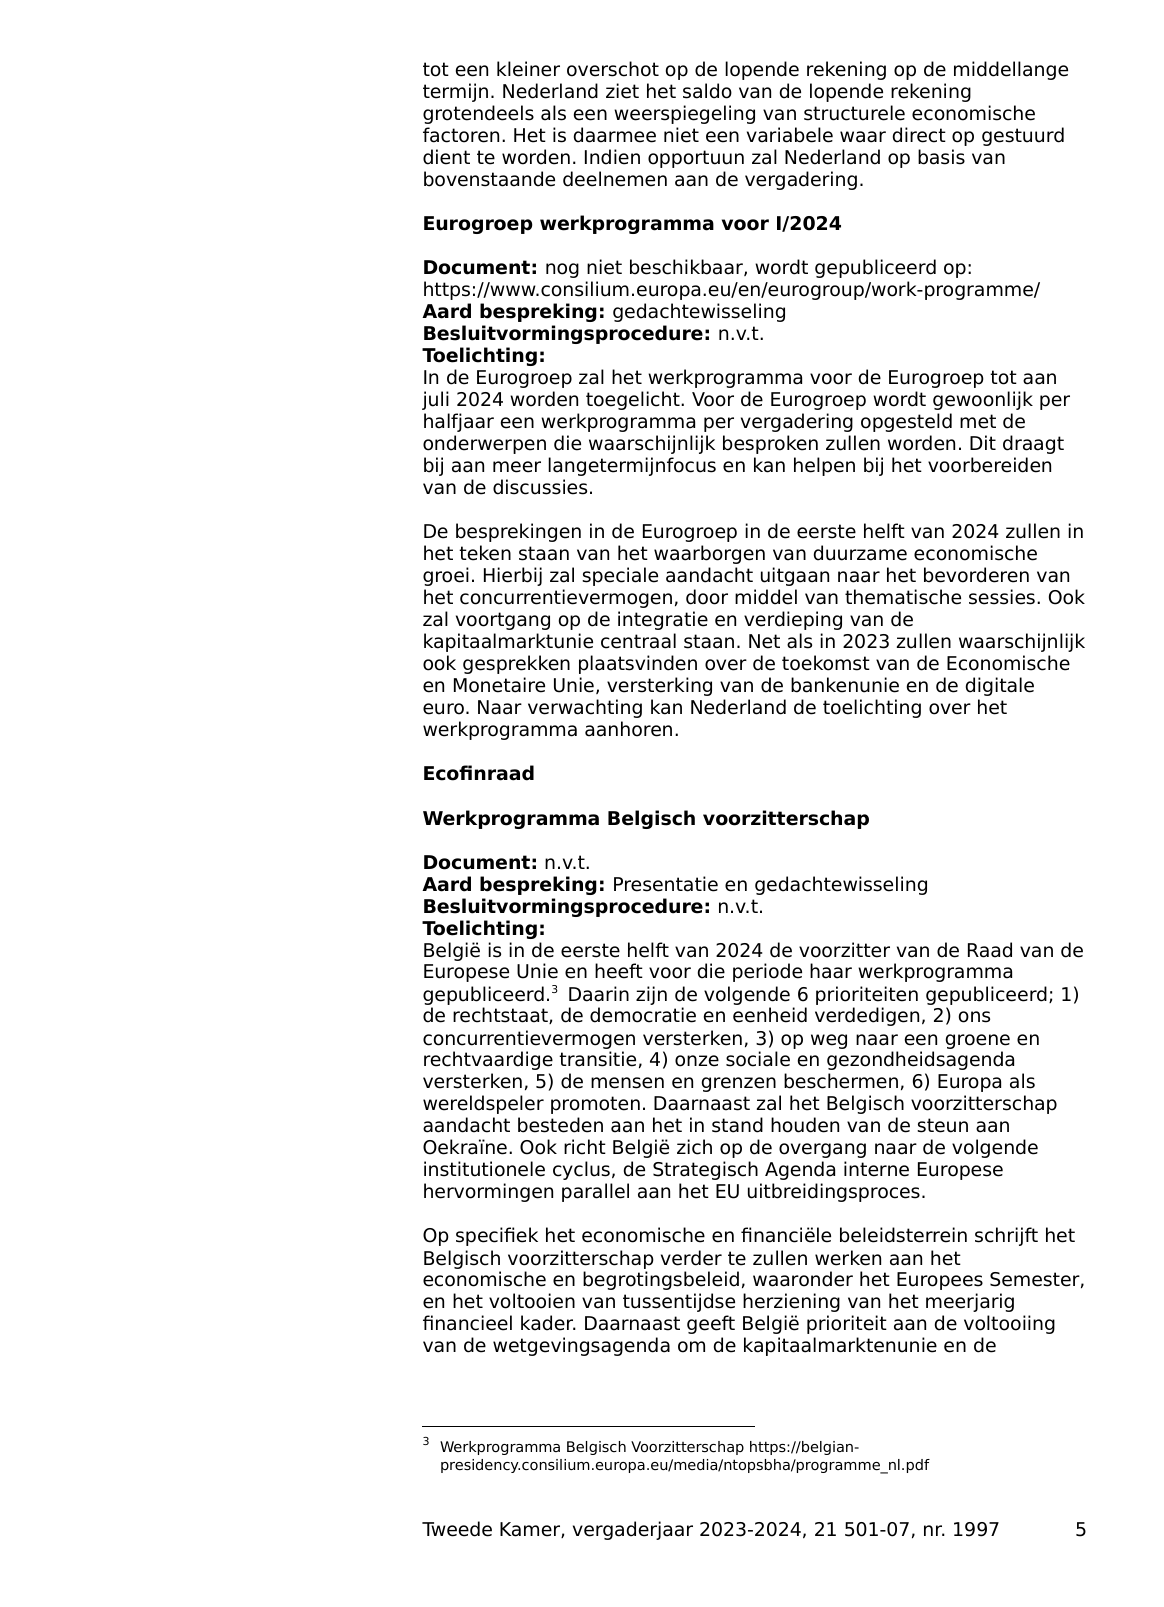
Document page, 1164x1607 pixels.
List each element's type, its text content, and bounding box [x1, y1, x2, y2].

text tot een kleiner overschot op de lopende rekening op de middellange termijn. Nederland ziet het saldo van de lopende rekening grotendeels als een weerspiegeling van structurele economische factoren. Het is daarmee niet een variabele waar direct op gestuurd dient te worden. Indien opportuun zal Nederland op basis van bovenstaande deelnemen aan de vergadering. [422, 59, 1087, 191]
subtitle Eurogroep werkprogramma voor I/2024 [422, 213, 1087, 235]
text Besluitvormingsprocedure: n.v.t. [422, 323, 1087, 345]
text Werkprogramma Belgisch Voorzitterschap https://belgian-presidency.consilium.europa.eu/media/ntopsbha/programme_nl.pdf [422, 1435, 1087, 1474]
subtitle Ecofinraad [422, 763, 1087, 785]
text Toelichting: [422, 345, 1087, 367]
text Document: nog niet beschikbaar, wordt gepubliceerd op: https://www.consilium.europa.eu/en/eurogroup/work-programme/ [422, 257, 1087, 301]
text Toelichting: [422, 917, 1087, 939]
subtitle Werkprogramma Belgisch voorzitterschap [422, 807, 1087, 829]
text Besluitvormingsprocedure: n.v.t. [422, 896, 1087, 917]
text België is in de eerste helft van 2024 de voorzitter van de Raad van de Europese Unie en heeft voor die periode haar werkprogramma gepubliceerd. Daarin zijn de volgende 6 prioriteiten gepubliceerd; 1) de rechtstaat, de democratie en eenheid verdedigen, 2) ons concurrentievermogen versterken, 3) op weg naar een groene en rechtvaardige transitie, 4) onze sociale en gezondheidsagenda versterken, 5) de mensen en grenzen beschermen, 6) Europa als wereldspeler promoten. Daarnaast zal het Belgisch voorzitterschap aandacht besteden aan het in stand houden van de steun aan Oekraïne. Ook richt België zich op de overgang naar de volgende institutionele cyclus, de Strategisch Agenda interne Europese hervormingen parallel aan het EU uitbreidingsproces. [422, 939, 1087, 1203]
text Op specifiek het economische en financiële beleidsterrein schrijft het Belgisch voorzitterschap verder te zullen werken aan het economische en begrotingsbeleid, waaronder het Europees Semester, en het voltooien van tussentijdse herziening van het meerjarig financieel kader. Daarnaast geeft België prioriteit aan de voltooiing van de wetgevingsagenda om de kapitaalmarktenunie en de [422, 1225, 1087, 1357]
text De besprekingen in de Eurogroep in de eerste helft van 2024 zullen in het teken staan van het waarborgen van duurzame economische groei. Hierbij zal speciale aandacht uitgaan naar het bevorderen van het concurrentievermogen, door middel van thematische sessies. Ook zal voortgang op de integratie en verdieping van de kapitaalmarktunie centraal staan. Net als in 2023 zullen waarschijnlijk ook gesprekken plaatsvinden over de toekomst van de Economische en Monetaire Unie, versterking van de bankenunie en de digitale euro. Naar verwachting kan Nederland de toelichting over het werkprogramma aanhoren. [422, 521, 1087, 741]
text Document: n.v.t. [422, 852, 1087, 873]
text Aard bespreking: Presentatie en gedachtewisseling [422, 873, 1087, 896]
text In de Eurogroep zal het werkprogramma voor de Eurogroep tot aan juli 2024 worden toegelicht. Voor de Eurogroep wordt gewoonlijk per halfjaar een werkprogramma per vergadering opgesteld met de onderwerpen die waarschijnlijk besproken zullen worden. Dit draagt bij aan meer langetermijnfocus en kan helpen bij het voorbereiden van de discussies. [422, 367, 1087, 499]
text Aard bespreking: gedachtewisseling [422, 301, 1087, 323]
